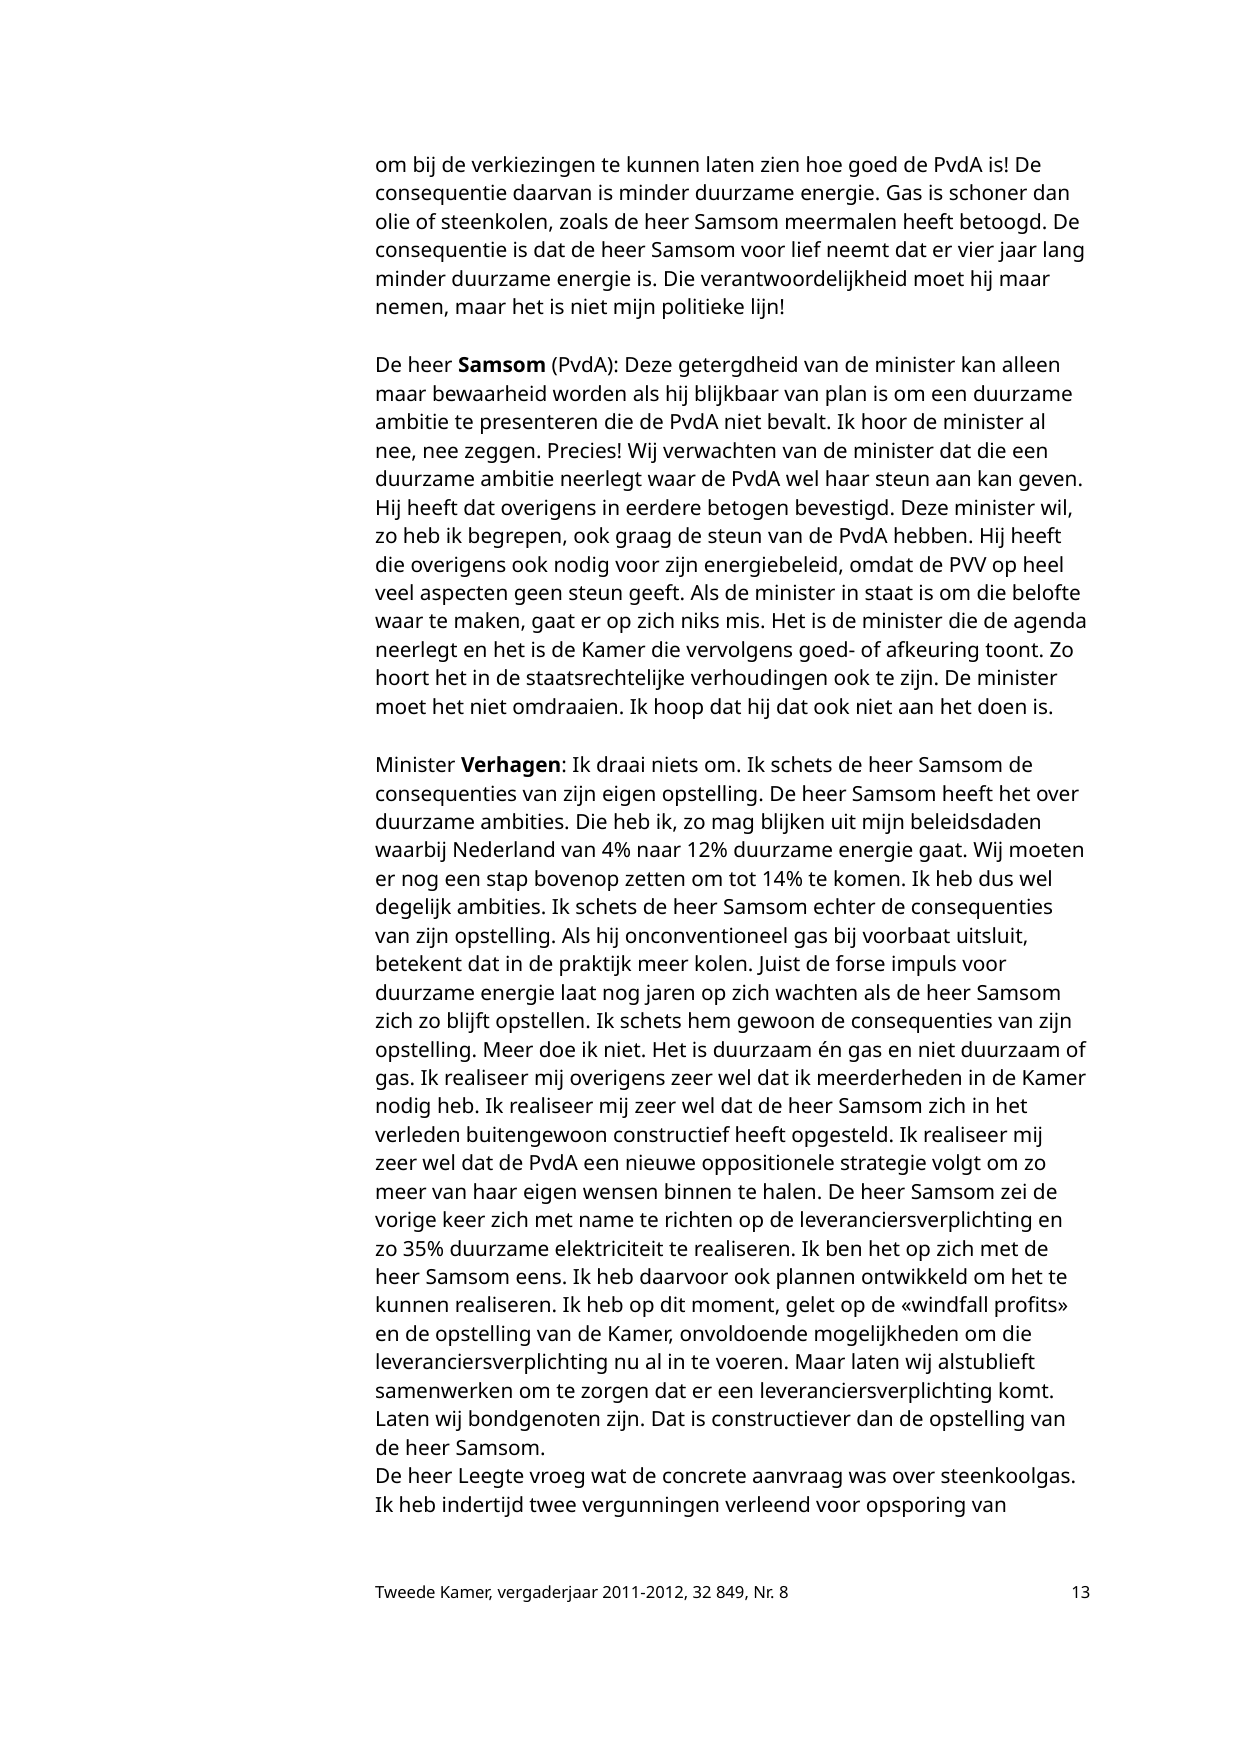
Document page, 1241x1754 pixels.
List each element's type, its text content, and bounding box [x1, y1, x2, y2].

text om bij de verkiezingen te kunnen laten zien hoe goed de PvdA is! De consequentie daarvan is minder duurzame energie. Gas is schoner dan olie of steenkolen, zoals de heer Samsom meermalen heeft betoogd. De consequentie is dat de heer Samsom voor lief neemt dat er vier jaar lang minder duurzame energie is. Die verantwoordelijkheid moet hij maar nemen, maar het is niet mijn politieke lijn! [375, 150, 1090, 321]
text De heer Samsom (PvdA): Deze getergdheid van de minister kan alleen maar bewaarheid worden als hij blijkbaar van plan is om een duurzame ambitie te presenteren die de PvdA niet bevalt. Ik hoor de minister al nee, nee zeggen. Precies! Wij verwachten van de minister dat die een duurzame ambitie neerlegt waar de PvdA wel haar steun aan kan geven. Hij heeft dat overigens in eerdere betogen bevestigd. Deze minister wil, zo heb ik begrepen, ook graag de steun van de PvdA hebben. Hij heeft die overigens ook nodig voor zijn energiebeleid, omdat de PVV op heel veel aspecten geen steun geeft. Als de minister in staat is om die belofte waar te maken, gaat er op zich niks mis. Het is de minister die de agenda neerlegt en het is de Kamer die vervolgens goed- of afkeuring toont. Zo hoort het in de staatsrechtelijke verhoudingen ook te zijn. De minister moet het niet omdraaien. Ik hoop dat hij dat ook niet aan het doen is. [375, 351, 1090, 720]
text Minister Verhagen: Ik draai niets om. Ik schets de heer Samsom de consequenties van zijn eigen opstelling. De heer Samsom heeft het over duurzame ambities. Die heb ik, zo mag blijken uit mijn beleidsdaden waarbij Nederland van 4% naar 12% duurzame energie gaat. Wij moeten er nog een stap bovenop zetten om tot 14% te komen. Ik heb dus wel degelijk ambities. Ik schets de heer Samsom echter de consequenties van zijn opstelling. Als hij onconventioneel gas bij voorbaat uitsluit, betekent dat in de praktijk meer kolen. Juist de forse impuls voor duurzame energie laat nog jaren op zich wachten als de heer Samsom zich zo blijft opstellen. Ik schets hem gewoon de consequenties van zijn opstelling. Meer doe ik niet. Het is duurzaam én gas en niet duurzaam of gas. Ik realiseer mij overigens zeer wel dat ik meerderheden in de Kamer nodig heb. Ik realiseer mij zeer wel dat de heer Samsom zich in het verleden buitengewoon constructief heeft opgesteld. Ik realiseer mij zeer wel dat de PvdA een nieuwe oppositionele strategie volgt om zo meer van haar eigen wensen binnen te halen. De heer Samsom zei de vorige keer zich met name te richten op de leveranciersverplichting en zo 35% duurzame elektriciteit te realiseren. Ik ben het op zich met de heer Samsom eens. Ik heb daarvoor ook plannen ontwikkeld om het te kunnen realiseren. Ik heb op dit moment, gelet op de «windfall profits» en de opstelling van de Kamer, onvoldoende mogelijkheden om die leveranciersverplichting nu al in te voeren. Maar laten wij alstublieft samenwerken om te zorgen dat er een leveranciersverplichting komt. Laten wij bondgenoten zijn. Dat is constructiever dan de opstelling van de heer Samsom. [375, 750, 1090, 1461]
text De heer Leegte vroeg wat de concrete aanvraag was over steenkoolgas. Ik heb indertijd twee vergunningen verleend voor opsporing van [375, 1461, 1090, 1518]
